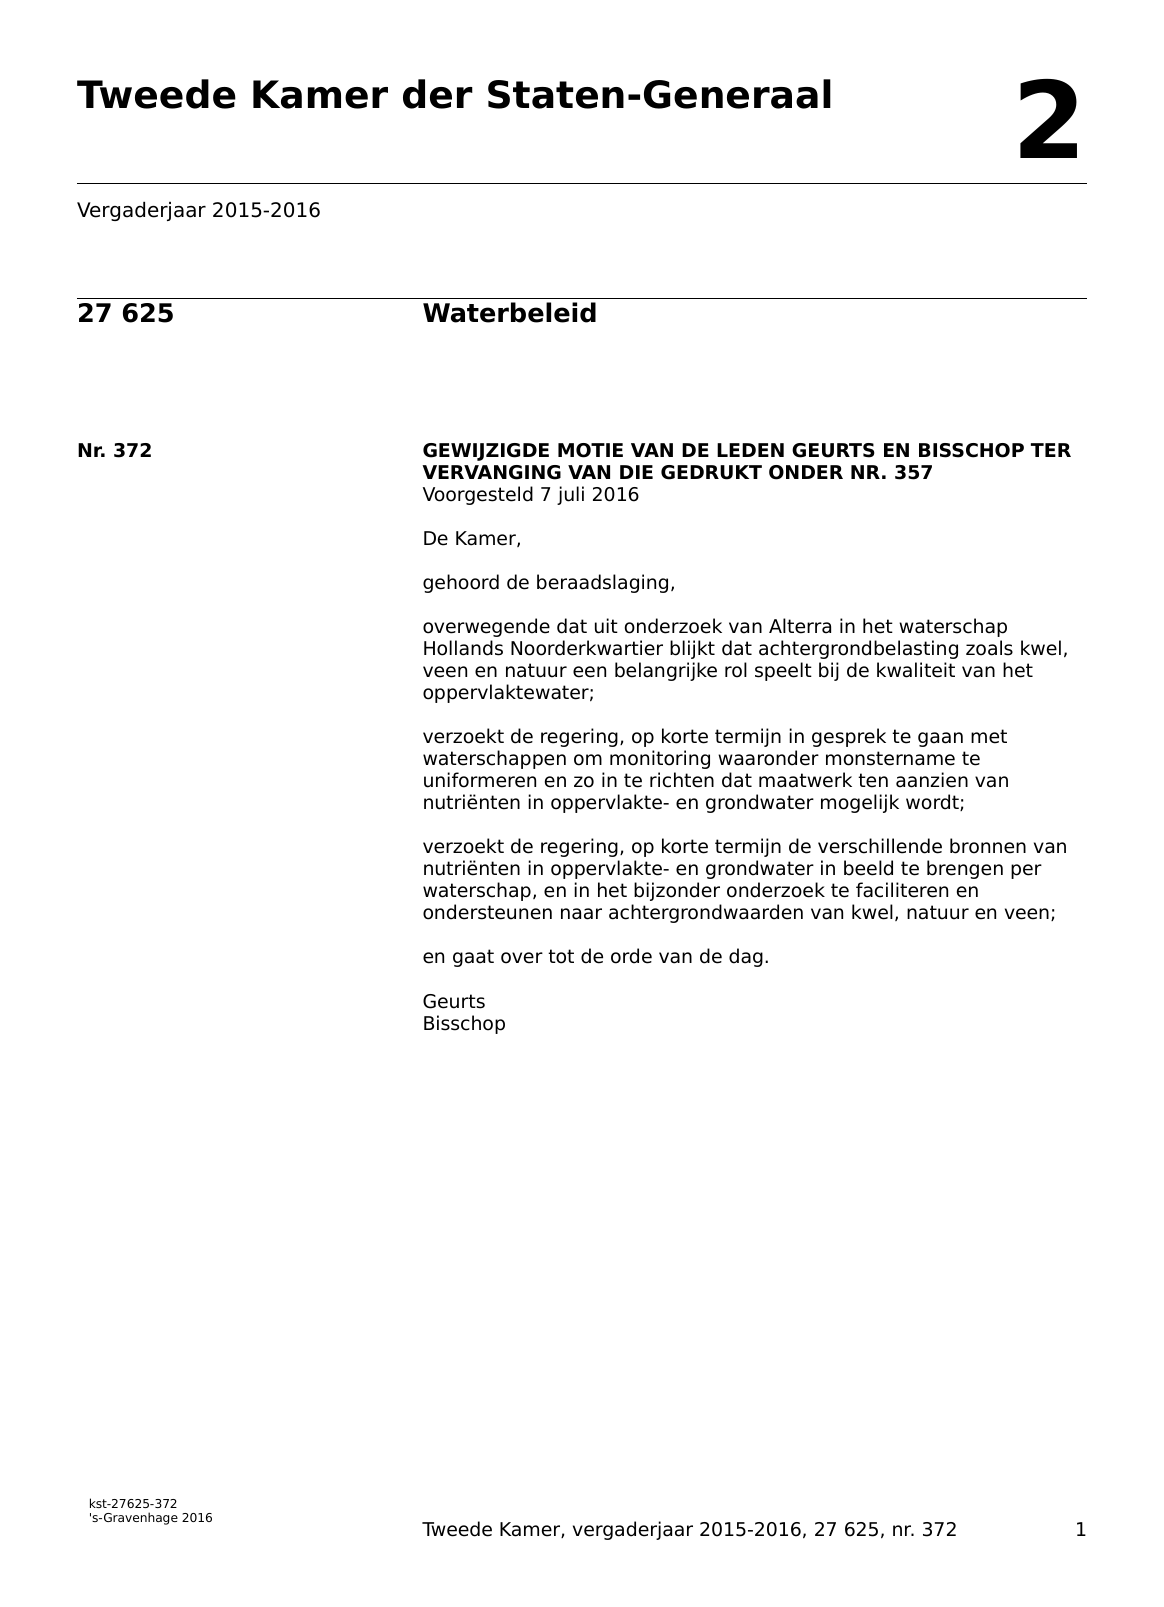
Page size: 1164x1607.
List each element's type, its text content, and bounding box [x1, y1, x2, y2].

table_header Tweede Kamer der Staten-Generaal [77, 59, 886, 183]
text en gaat over tot de orde van de dag. [422, 946, 1087, 968]
text overwegende dat uit onderzoek van Alterra in het waterschap Hollands Noorderkwartier blijkt dat achtergrondbelasting zoals kwel, veen en natuur een belangrijke rol speelt bij de kwaliteit van het oppervlaktewater; [422, 616, 1087, 704]
subtitle 27 625 Waterbeleid [77, 299, 1087, 329]
text gehoord de beraadslaging, [422, 572, 1087, 594]
text Geurts [422, 991, 1087, 1013]
text De Kamer, [422, 528, 1087, 550]
text Voorgesteld 7 juli 2016 [422, 484, 1087, 506]
table_header 2 [886, 59, 1087, 183]
subtitle Nr. 372 GEWIJZIGDE MOTIE VAN DE LEDEN GEURTS EN BISSCHOP TER VERVANGING VAN DIE GEDRUKT ONDER NR. 357 [77, 440, 1087, 484]
text verzoekt de regering, op korte termijn in gesprek te gaan met waterschappen om monitoring waaronder monstername te uniformeren en zo in te richten dat maatwerk ten aanzien van nutriënten in oppervlakte- en grondwater mogelijk wordt; [422, 726, 1087, 814]
text kst-27625-372 [88, 1497, 323, 1511]
text 's-Gravenhage 2016 [88, 1511, 323, 1525]
table_cell Vergaderjaar 2015-2016 [77, 184, 1087, 298]
text Bisschop [422, 1013, 1087, 1034]
text verzoekt de regering, op korte termijn de verschillende bronnen van nutriënten in oppervlakte- en grondwater in beeld te brengen per waterschap, en in het bijzonder onderzoek te faciliteren en ondersteunen naar achtergrondwaarden van kwel, natuur en veen; [422, 836, 1087, 924]
